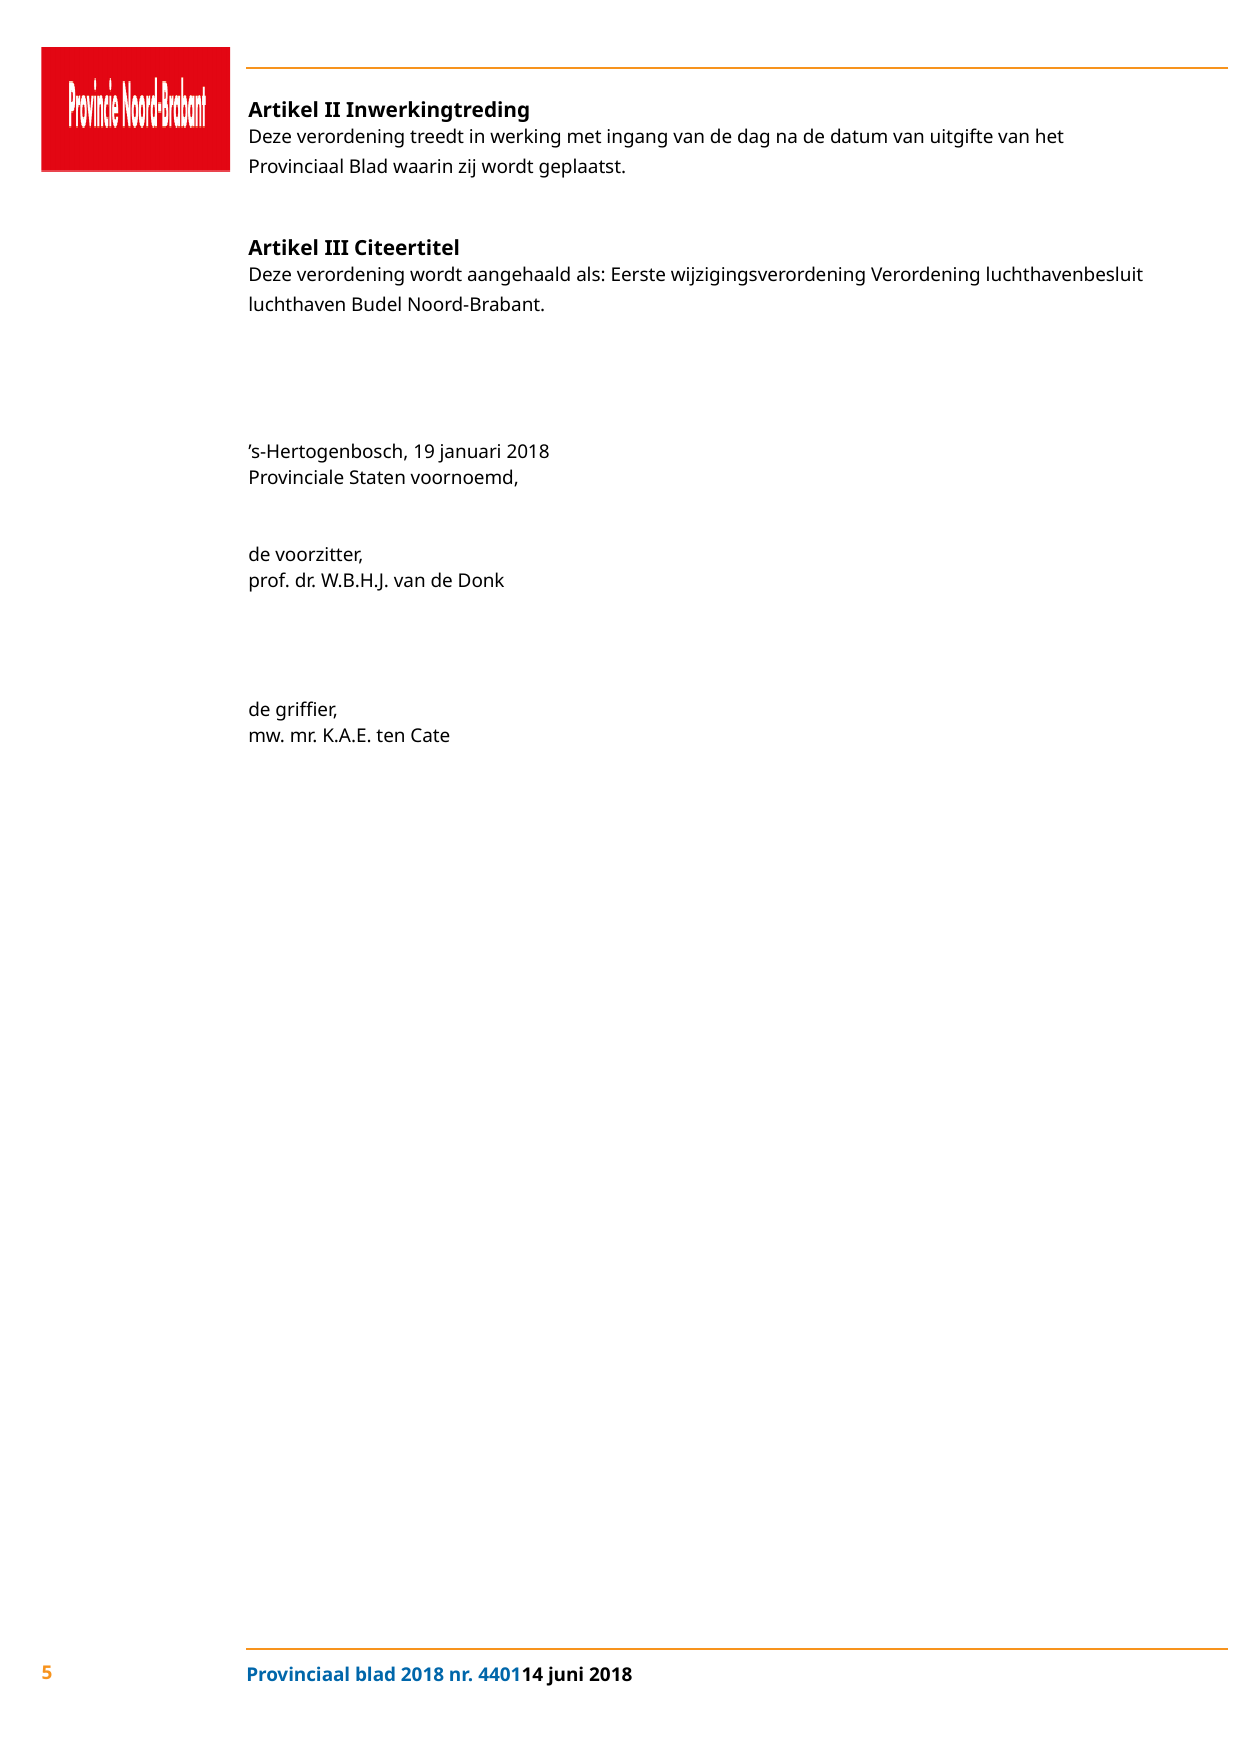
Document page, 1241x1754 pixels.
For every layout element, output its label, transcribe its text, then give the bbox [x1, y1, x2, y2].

text Artikel III Citeertitel [248, 233, 1152, 261]
text Deze verordening treedt in werking met ingang van de dag na de datum van uitgifte van het Provinciaal Blad waarin zij wordt geplaatst. [248, 123, 1152, 178]
text prof. dr. W.B.H.J. van de Donk [248, 567, 1152, 593]
text Artikel II Inwerkingtreding [248, 95, 1152, 123]
text Provinciale Staten voornoemd, [248, 464, 1152, 490]
text de voorzitter, [248, 542, 1152, 567]
text Deze verordening wordt aangehaald als: Eerste wijzigingsverordening Verordening luchthavenbesluit luchthaven Budel Noord-Brabant. [248, 261, 1152, 317]
text mw. mr. K.A.E. ten Cate [248, 722, 1152, 747]
picture [41, 47, 231, 172]
text ’s-Hertogenbosch, 19 januari 2018 [248, 439, 1152, 464]
text de griffier, [248, 696, 1152, 722]
